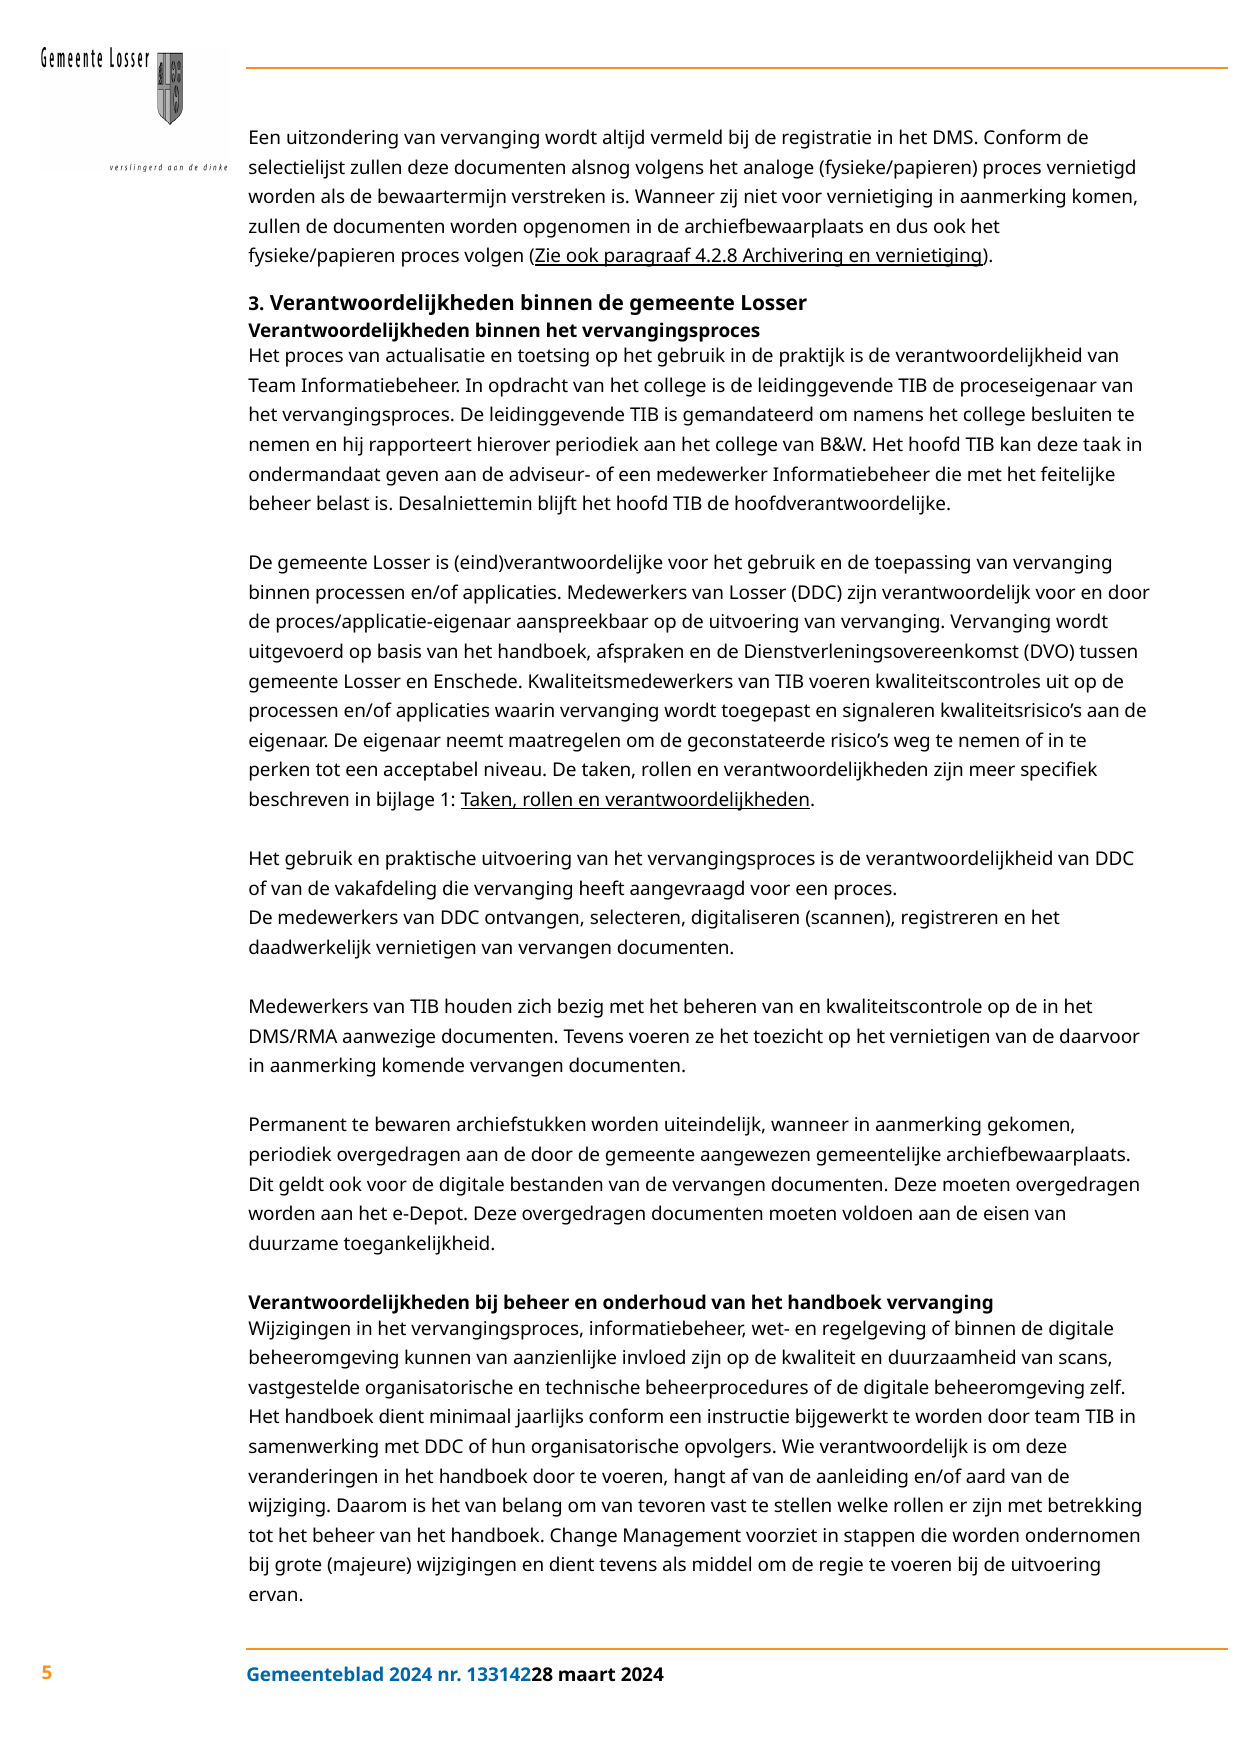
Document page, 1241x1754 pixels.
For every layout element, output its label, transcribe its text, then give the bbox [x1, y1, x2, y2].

text Medewerkers van TIB houden zich bezig met het beheren van en kwaliteitscontrole op de in het DMS/RMA aanwezige documenten. Tevens voeren ze het toezicht op het vernietigen van de daarvoor in aanmerking komende vervangen documenten. [248, 993, 1152, 1078]
text Het handboek dient minimaal jaarlijks conform een instructie bijgewerkt te worden door team TIB in samenwerking met DDC of hun organisatorische opvolgers. Wie verantwoordelijk is om deze veranderingen in het handboek door te voeren, hangt af van de aanleiding en/of aard van de wijziging. Daarom is het van belang om van tevoren vast te stellen welke rollen er zijn met betrekking tot het beheer van het handboek. Change Management voorziet in stappen die worden ondernomen bij grote (majeure) wijzigingen en dient tevens als middel om de regie te voeren bij de uitvoering ervan. [248, 1404, 1152, 1607]
text 3. Verantwoordelijkheden binnen de gemeente Losser [248, 288, 1152, 317]
text De medewerkers van DDC ontvangen, selecteren, digitaliseren (scannen), registreren en het daadwerkelijk vernietigen van vervangen documenten. [248, 904, 1152, 960]
text Verantwoordelijkheden bij beheer en onderhoud van het handboek vervanging [248, 1289, 1152, 1315]
text Verantwoordelijkheden binnen het vervangingsproces [248, 317, 1152, 342]
picture [41, 47, 231, 172]
text Het gebruik en praktische uitvoering van het vervangingsproces is de verantwoordelijkheid van DDC of van de vakafdeling die vervanging heeft aangevraagd voor een proces. [248, 845, 1152, 901]
text Het proces van actualisatie en toetsing op het gebruik in de praktijk is de verantwoordelijkheid van Team Informatiebeheer. In opdracht van het college is de leidinggevende TIB de proceseigenaar van het vervangingsproces. De leidinggevende TIB is gemandateerd om namens het college besluiten te nemen en hij rapporteert hierover periodiek aan het college van B&W. Het hoofd TIB kan deze taak in ondermandaat geven aan de adviseur- of een medewerker Informatiebeheer die met het feitelijke beheer belast is. Desalniettemin blijft het hoofd TIB de hoofdverantwoordelijke. [248, 342, 1152, 516]
text Permanent te bewaren archiefstukken worden uiteindelijk, wanneer in aanmerking gekomen, periodiek overgedragen aan de door de gemeente aangewezen gemeentelijke archiefbewaarplaats. Dit geldt ook voor de digitale bestanden van de vervangen documenten. Deze moeten overgedragen worden aan het e-Depot. Deze overgedragen documenten moeten voldoen aan de eisen van duurzame toegankelijkheid. [248, 1112, 1152, 1256]
text Wijzigingen in het vervangingsproces, informatiebeheer, wet- en regelgeving of binnen de digitale beheeromgeving kunnen van aanzienlijke invloed zijn op de kwaliteit en duurzaamheid van scans, vastgestelde organisatorische en technische beheerprocedures of de digitale beheeromgeving zelf. [248, 1315, 1152, 1400]
text De gemeente Losser is (eind)verantwoordelijke voor het gebruik en de toepassing van vervanging binnen processen en/of applicaties. Medewerkers van Losser (DDC) zijn verantwoordelijk voor en door de proces/applicatie-eigenaar aanspreekbaar op de uitvoering van vervanging. Vervanging wordt uitgevoerd op basis van het handboek, afspraken en de Dienstverleningsovereenkomst (DVO) tussen gemeente Losser en Enschede. Kwaliteitsmedewerkers van TIB voeren kwaliteitscontroles uit op de processen en/of applicaties waarin vervanging wordt toegepast en signaleren kwaliteitsrisico’s aan de eigenaar. De eigenaar neemt maatregelen om de geconstateerde risico’s weg te nemen of in te perken tot een acceptabel niveau. De taken, rollen en verantwoordelijkheden zijn meer specifiek beschreven in bijlage 1: Taken, rollen en verantwoordelijkheden. [248, 549, 1152, 812]
text Een uitzondering van vervanging wordt altijd vermeld bij de registratie in het DMS. Conform de selectielijst zullen deze documenten alsnog volgens het analoge (fysieke/papieren) proces vernietigd worden als de bewaartermijn verstreken is. Wanneer zij niet voor vernietiging in aanmerking komen, zullen de documenten worden opgenomen in de archiefbewaarplaats en dus ook het fysieke/papieren proces volgen (Zie ook paragraaf 4.2.8 Archivering en vernietiging). [248, 124, 1152, 268]
